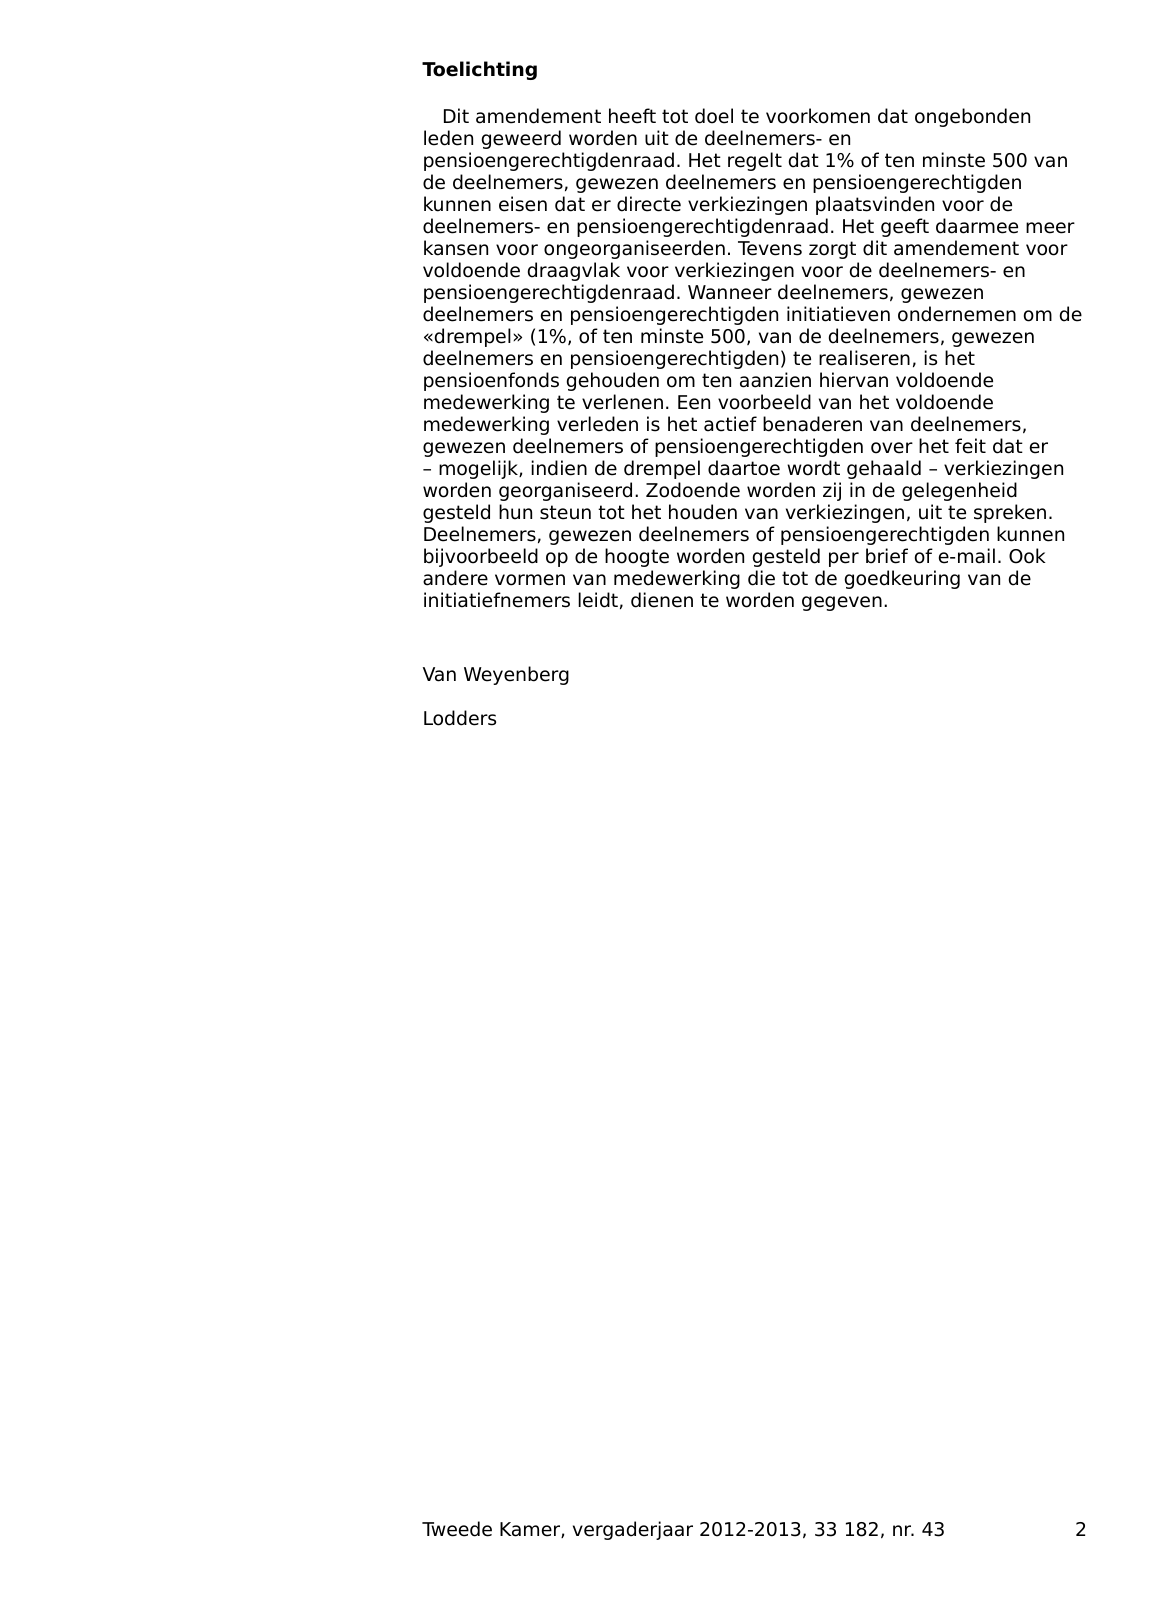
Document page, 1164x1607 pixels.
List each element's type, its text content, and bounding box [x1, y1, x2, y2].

text Van Weyenberg Lodders [422, 642, 1087, 729]
text Dit amendement heeft tot doel te voorkomen dat ongebonden leden geweerd worden uit de deelnemers- en pensioengerechtigdenraad. Het regelt dat 1% of ten minste 500 van de deelnemers, gewezen deelnemers en pensioengerechtigden kunnen eisen dat er directe verkiezingen plaatsvinden voor de deelnemers- en pensioengerechtigdenraad. Het geeft daarmee meer kansen voor ongeorganiseerden. Tevens zorgt dit amendement voor voldoende draagvlak voor verkiezingen voor de deelnemers- en pensioengerechtigdenraad. Wanneer deelnemers, gewezen deelnemers en pensioengerechtigden initiatieven ondernemen om de «drempel» (1%, of ten minste 500, van de deelnemers, gewezen deelnemers en pensioengerechtigden) te realiseren, is het pensioenfonds gehouden om ten aanzien hiervan voldoende medewerking te verlenen. Een voorbeeld van het voldoende medewerking verleden is het actief benaderen van deelnemers, gewezen deelnemers of pensioengerechtigden over het feit dat er – mogelijk, indien de drempel daartoe wordt gehaald – verkiezingen worden georganiseerd. Zodoende worden zij in de gelegenheid gesteld hun steun tot het houden van verkiezingen, uit te spreken. Deelnemers, gewezen deelnemers of pensioengerechtigden kunnen bijvoorbeeld op de hoogte worden gesteld per brief of e-mail. Ook andere vormen van medewerking die tot de goedkeuring van de initiatiefnemers leidt, dienen te worden gegeven. [422, 106, 1087, 612]
subtitle Toelichting [422, 59, 1087, 81]
